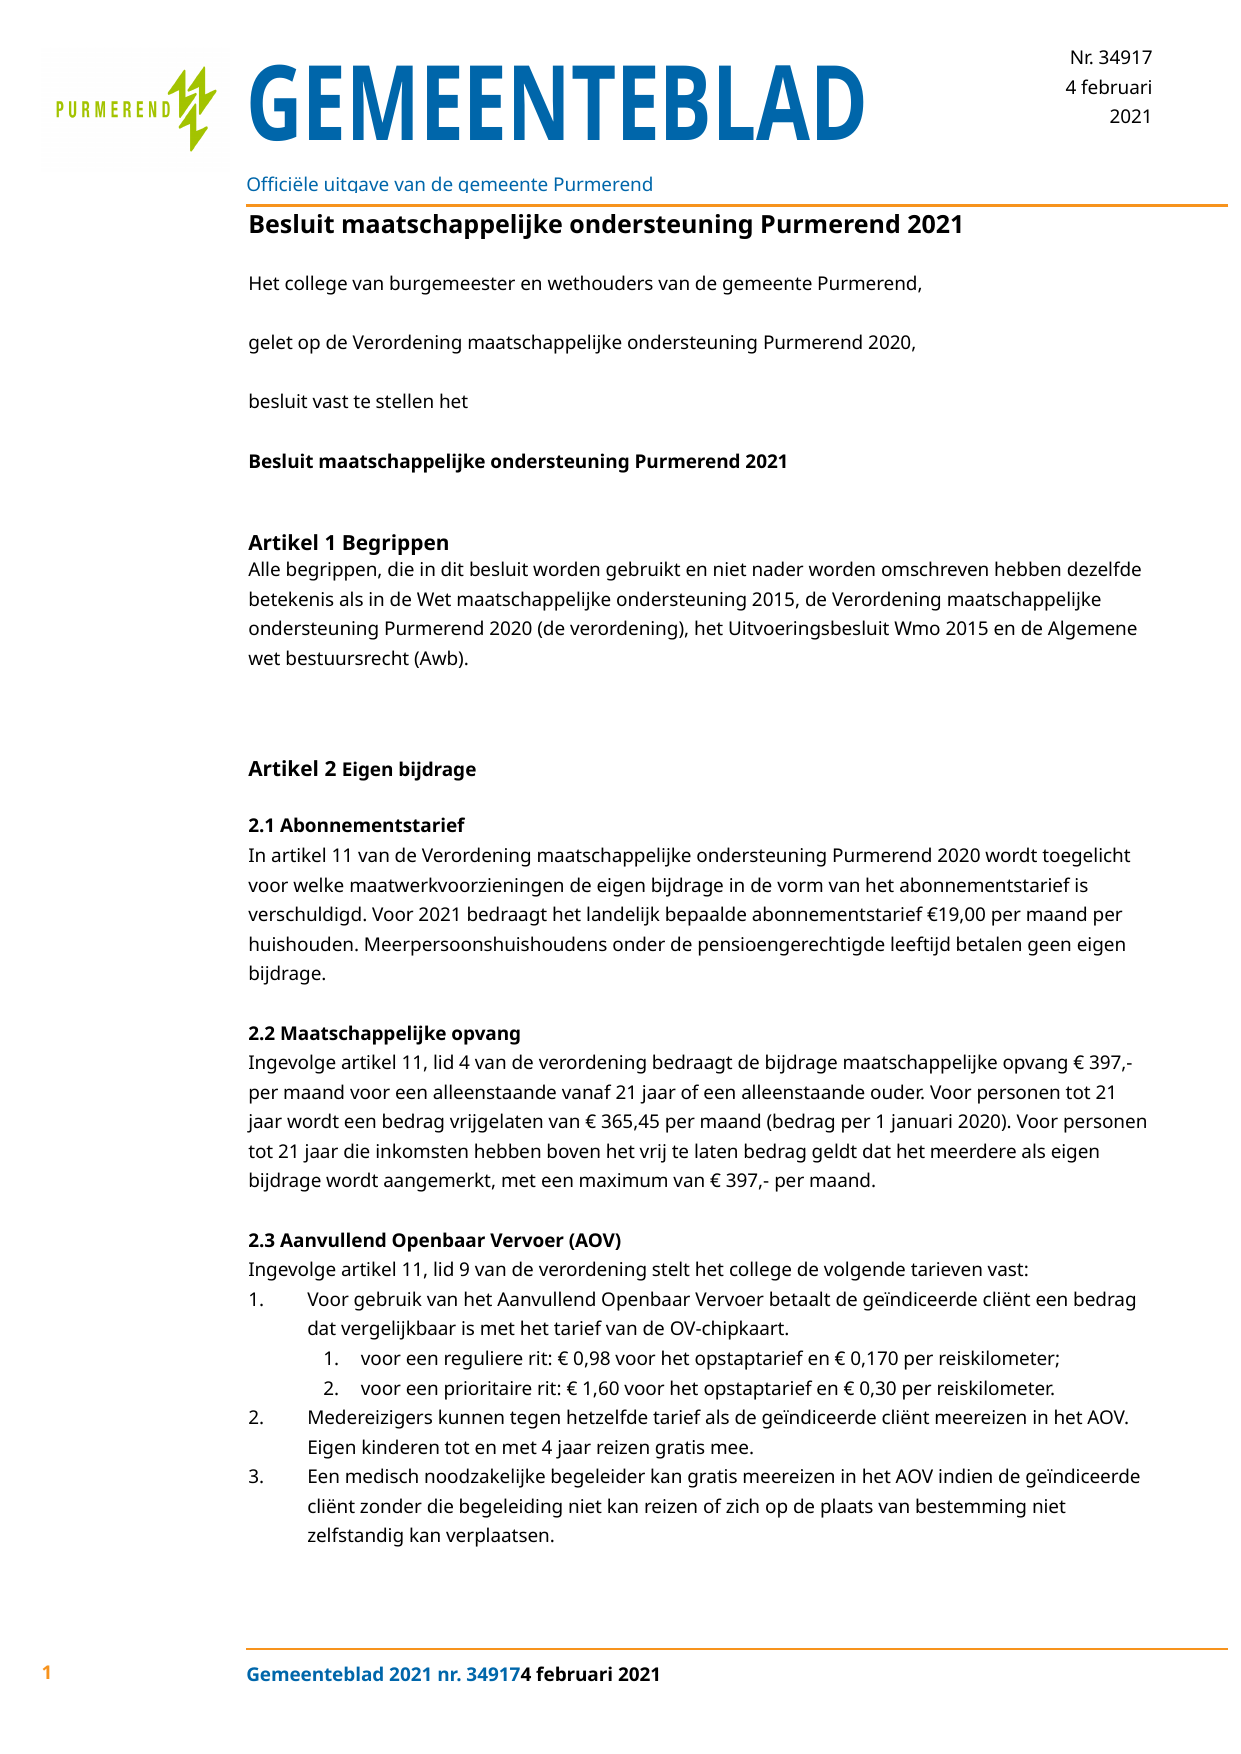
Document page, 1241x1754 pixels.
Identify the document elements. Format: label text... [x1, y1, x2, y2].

text Besluit maatschappelijke ondersteuning Purmerend 2021 [248, 448, 1152, 473]
text 2.1 Abonnementstarief [248, 813, 1152, 838]
list Voor gebruik van het Aanvullend Openbaar Vervoer betaalt de geïndiceerde cliënt een bedrag dat vergelijkbaar is met het tarief van de OV-chipkaart. [248, 1286, 1152, 1341]
text Alle begrippen, die in dit besluit worden gebruikt en niet nader worden omschreven hebben dezelfde betekenis als in de Wet maatschappelijke ondersteuning 2015, de Verordening maatschappelijke ondersteuning Purmerend 2020 (de verordening), het Uitvoeringsbesluit Wmo 2015 en de Algemene wet bestuursrecht (Awb). [248, 556, 1152, 671]
list Medereizigers kunnen tegen hetzelfde tarief als de geïndiceerde cliënt meereizen in het AOV. Eigen kinderen tot en met 4 jaar reizen gratis mee. [248, 1404, 1152, 1459]
list voor een reguliere rit: € 0,98 voor het opstaptarief en € 0,170 per reiskilometer; [323, 1345, 1152, 1371]
text 2.3 Aanvullend Openbaar Vervoer (AOV) [248, 1227, 1152, 1252]
list voor een prioritaire rit: € 1,60 voor het opstaptarief en € 0,30 per reiskilometer. [323, 1375, 1152, 1400]
text Besluit maatschappelijke ondersteuning Purmerend 2021 [248, 207, 1152, 241]
picture [41, 47, 231, 172]
text Artikel 1 Begrippen [248, 528, 1152, 556]
text Artikel 2 Eigen bijdrage [248, 754, 1152, 783]
text Ingevolge artikel 11, lid 4 van de verordening bedraagt de bijdrage maatschappelijke opvang € 397,- per maand voor een alleenstaande vanaf 21 jaar of een alleenstaande ouder. Voor personen tot 21 jaar wordt een bedrag vrijgelaten van € 365,45 per maand (bedrag per 1 januari 2020). Voor personen tot 21 jaar die inkomsten hebben boven het vrij te laten bedrag geldt dat het meerdere als eigen bijdrage wordt aangemerkt, met een maximum van € 397,- per maand. [248, 1049, 1152, 1193]
list Een medisch noodzakelijke begeleider kan gratis meereizen in het AOV indien de geïndiceerde cliënt zonder die begeleiding niet kan reizen of zich op de plaats van bestemming niet zelfstandig kan verplaatsen. [248, 1463, 1152, 1548]
text In artikel 11 van de Verordening maatschappelijke ondersteuning Purmerend 2020 wordt toegelicht voor welke maatwerkvoorzieningen de eigen bijdrage in de vorm van het abonnementstarief is verschuldigd. Voor 2021 bedraagt het landelijk bepaalde abonnementstarief €19,00 per maand per huishouden. Meerpersoonshuishoudens onder de pensioengerechtigde leeftijd betalen geen eigen bijdrage. [248, 842, 1152, 986]
text besluit vast te stellen het [248, 389, 1152, 414]
text gelet op de Verordening maatschappelijke ondersteuning Purmerend 2020, [248, 329, 1152, 355]
text 2.2 Maatschappelijke opvang [248, 1020, 1152, 1045]
text Het college van burgemeester en wethouders van de gemeente Purmerend, [248, 270, 1152, 296]
text Ingevolge artikel 11, lid 9 van de verordening stelt het college de volgende tarieven vast: [248, 1256, 1152, 1282]
